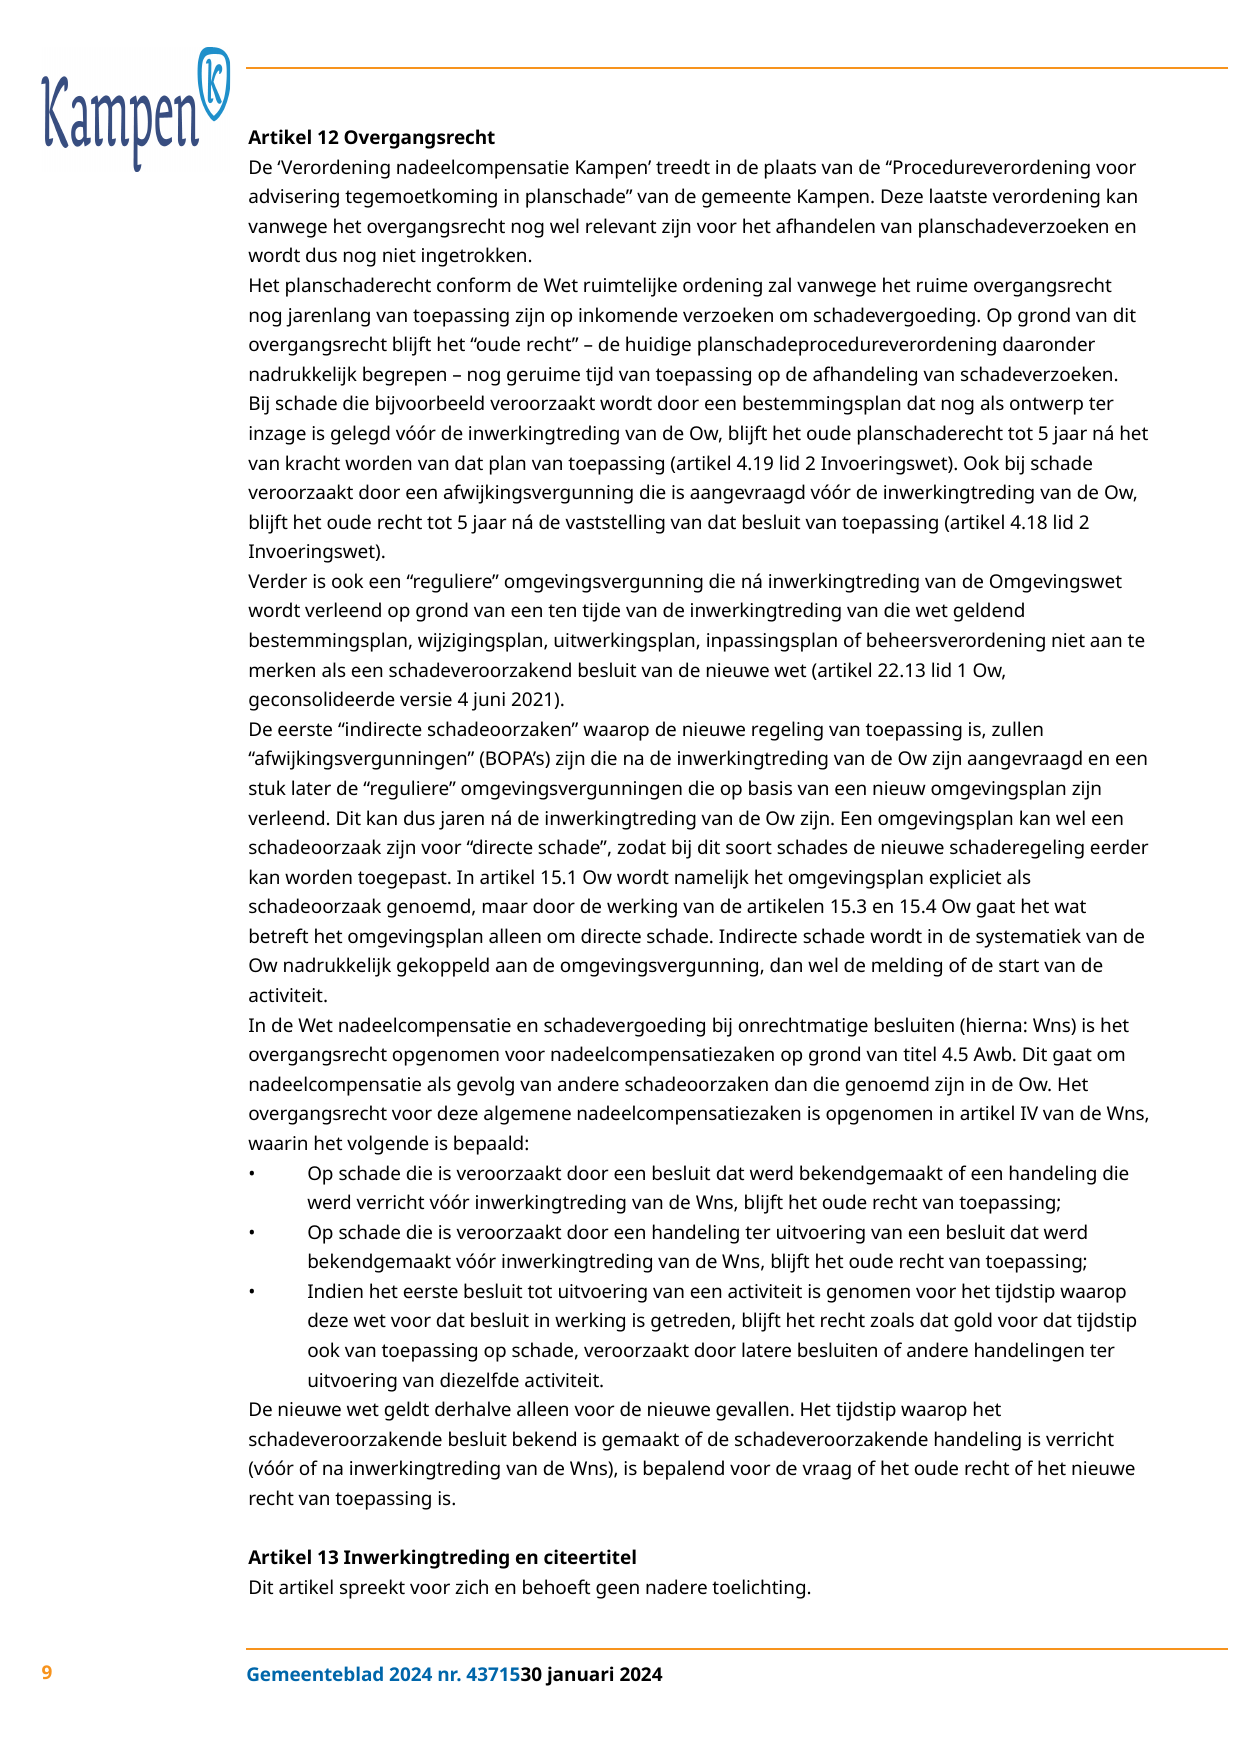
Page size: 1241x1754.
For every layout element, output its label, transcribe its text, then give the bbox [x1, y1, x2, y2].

text De ‘Verordening nadeelcompensatie Kampen’ treedt in de plaats van de ‘‘Procedureverordening voor advisering tegemoetkoming in planschade” van de gemeente Kampen. Deze laatste verordening kan vanwege het overgangsrecht nog wel relevant zijn voor het afhandelen van planschadeverzoeken en wordt dus nog niet ingetrokken. [248, 154, 1152, 268]
text In de Wet nadeelcompensatie en schadevergoeding bij onrechtmatige besluiten (hierna: Wns) is het overgangsrecht opgenomen voor nadeelcompensatiezaken op grond van titel 4.5 Awb. Dit gaat om nadeelcompensatie als gevolg van andere schadeoorzaken dan die genoemd zijn in de Ow. Het overgangsrecht voor deze algemene nadeelcompensatiezaken is opgenomen in artikel IV van de Wns, waarin het volgende is bepaald: [248, 1012, 1152, 1156]
text Verder is ook een “reguliere” omgevingsvergunning die ná inwerkingtreding van de Omgevingswet wordt verleend op grond van een ten tijde van de inwerkingtreding van die wet geldend bestemmingsplan, wijzigingsplan, uitwerkingsplan, inpassingsplan of beheersverordening niet aan te merken als een schadeveroorzakend besluit van de nieuwe wet (artikel 22.13 lid 1 Ow, geconsolideerde versie 4 juni 2021). [248, 568, 1152, 712]
text Artikel 13 Inwerkingtreding en citeertitel [248, 1544, 1152, 1570]
list Op schade die is veroorzaakt door een handeling ter uitvoering van een besluit dat werd bekendgemaakt vóór inwerkingtreding van de Wns, blijft het oude recht van toepassing; [248, 1219, 1152, 1274]
list Op schade die is veroorzaakt door een besluit dat werd bekendgemaakt of een handeling die werd verricht vóór inwerkingtreding van de Wns, blijft het oude recht van toepassing; [248, 1160, 1152, 1215]
text Dit artikel spreekt voor zich en behoeft geen nadere toelichting. [248, 1574, 1152, 1600]
text Bij schade die bijvoorbeeld veroorzaakt wordt door een bestemmingsplan dat nog als ontwerp ter inzage is gelegd vóór de inwerkingtreding van de Ow, blijft het oude planschaderecht tot 5 jaar ná het van kracht worden van dat plan van toepassing (artikel 4.19 lid 2 Invoeringswet). Ook bij schade veroorzaakt door een afwijkingsvergunning die is aangevraagd vóór de inwerkingtreding van de Ow, blijft het oude recht tot 5 jaar ná de vaststelling van dat besluit van toepassing (artikel 4.18 lid 2 Invoeringswet). [248, 391, 1152, 564]
text De eerste “indirecte schadeoorzaken” waarop de nieuwe regeling van toepassing is, zullen “afwijkingsvergunningen” (BOPA’s) zijn die na de inwerkingtreding van de Ow zijn aangevraagd en een stuk later de “reguliere” omgevingsvergunningen die op basis van een nieuw omgevingsplan zijn verleend. Dit kan dus jaren ná de inwerkingtreding van de Ow zijn. Een omgevingsplan kan wel een schadeoorzaak zijn voor “directe schade”, zodat bij dit soort schades de nieuwe schaderegeling eerder kan worden toegepast. In artikel 15.1 Ow wordt namelijk het omgevingsplan expliciet als schadeoorzaak genoemd, maar door de werking van de artikelen 15.3 en 15.4 Ow gaat het wat betreft het omgevingsplan alleen om directe schade. Indirecte schade wordt in de systematiek van de Ow nadrukkelijk gekoppeld aan de omgevingsvergunning, dan wel de melding of de start van de activiteit. [248, 716, 1152, 1008]
text Het planschaderecht conform de Wet ruimtelijke ordening zal vanwege het ruime overgangsrecht nog jarenlang van toepassing zijn op inkomende verzoeken om schadevergoeding. Op grond van dit overgangsrecht blijft het “oude recht” – de huidige planschadeprocedureverordening daaronder nadrukkelijk begrepen – nog geruime tijd van toepassing op de afhandeling van schadeverzoeken. [248, 272, 1152, 387]
list Indien het eerste besluit tot uitvoering van een activiteit is genomen voor het tijdstip waarop deze wet voor dat besluit in werking is getreden, blijft het recht zoals dat gold voor dat tijdstip ook van toepassing op schade, veroorzaakt door latere besluiten of andere handelingen ter uitvoering van diezelfde activiteit. [248, 1278, 1152, 1393]
picture [41, 47, 231, 172]
text Artikel 12 Overgangsrecht [248, 124, 1152, 150]
text De nieuwe wet geldt derhalve alleen voor de nieuwe gevallen. Het tijdstip waarop het schadeveroorzakende besluit bekend is gemaakt of de schadeveroorzakende handeling is verricht (vóór of na inwerkingtreding van de Wns), is bepalend voor de vraag of het oude recht of het nieuwe recht van toepassing is. [248, 1396, 1152, 1511]
